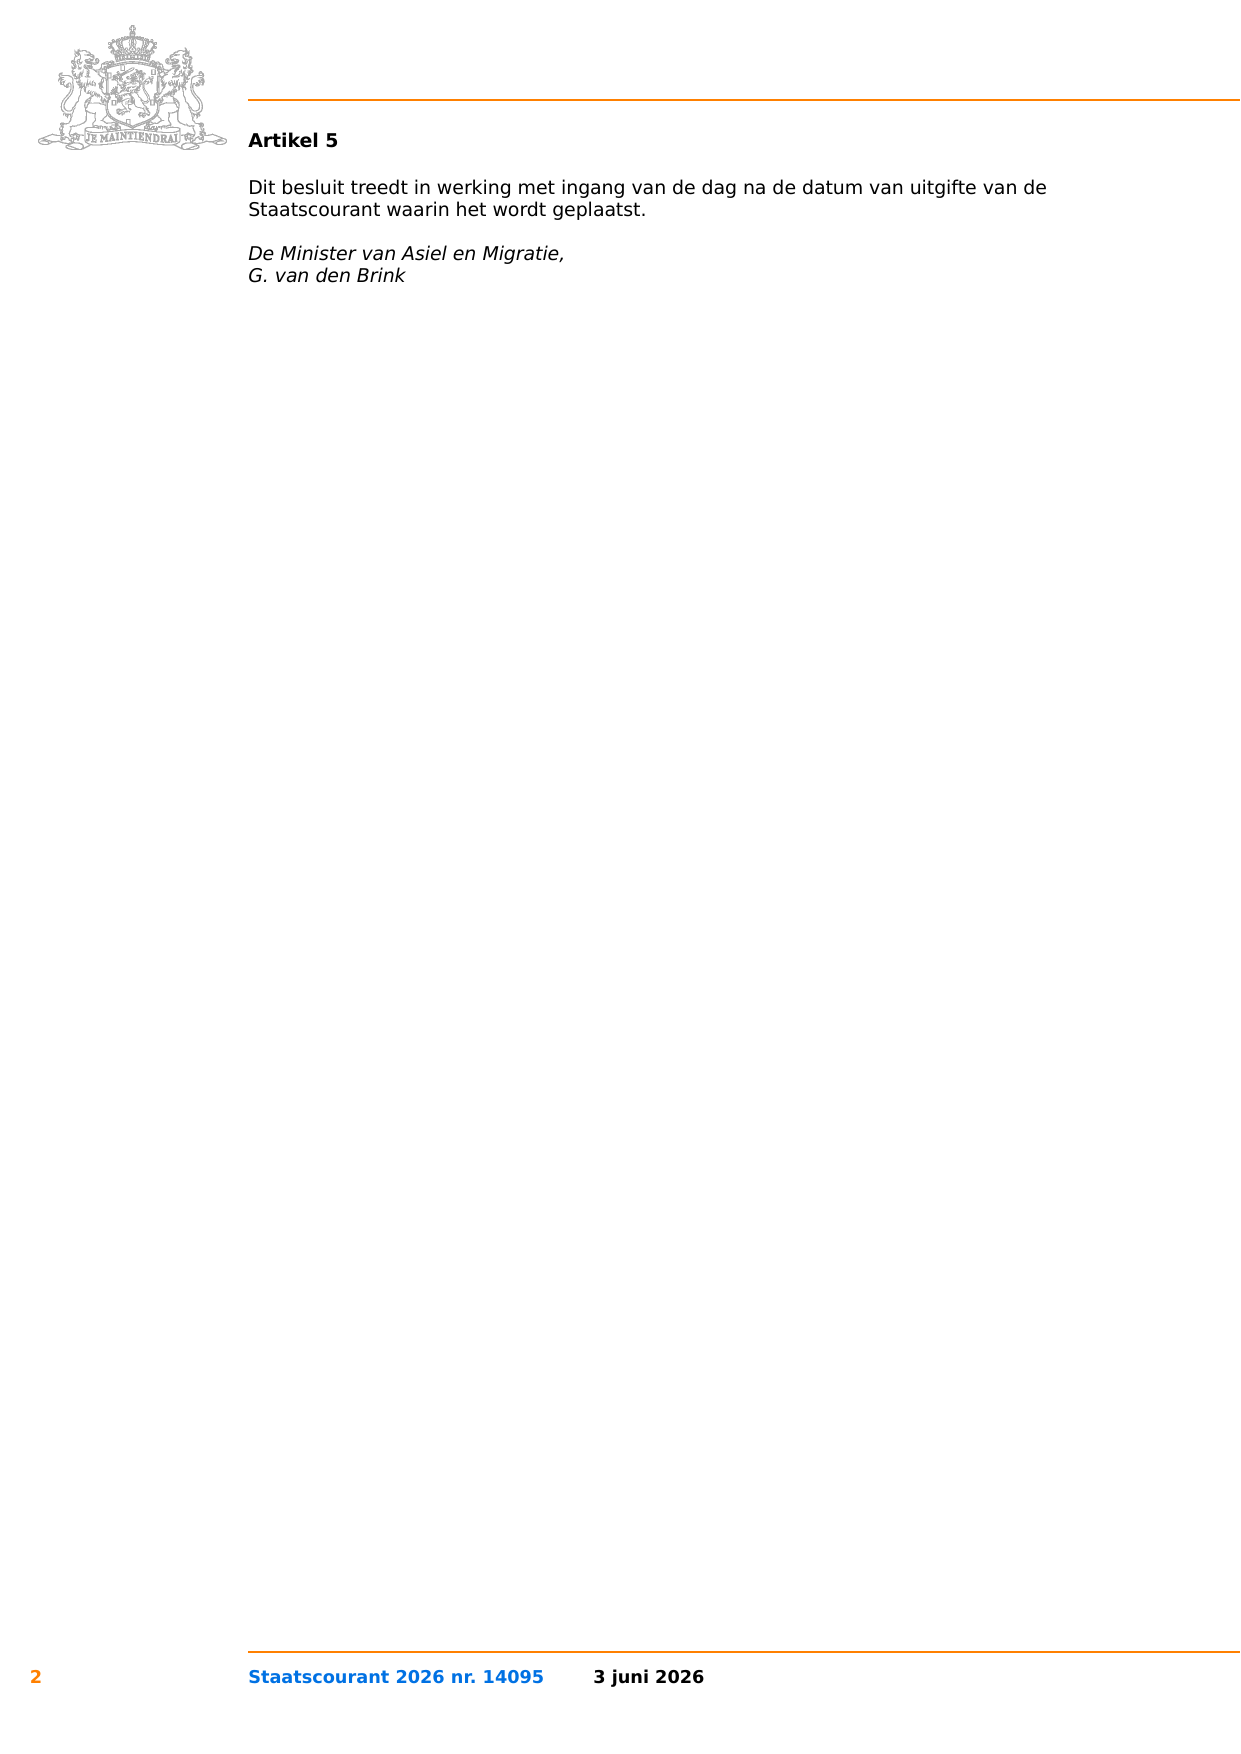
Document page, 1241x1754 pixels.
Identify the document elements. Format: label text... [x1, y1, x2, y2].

text Dit besluit treedt in werking met ingang van de dag na de datum van uitgifte van de Staatscourant waarin het wordt geplaatst. [248, 177, 1163, 221]
text De Minister van Asiel en Migratie, G. van den Brink [248, 243, 1163, 287]
picture [38, 25, 227, 150]
subtitle Artikel 5 [248, 130, 1163, 152]
